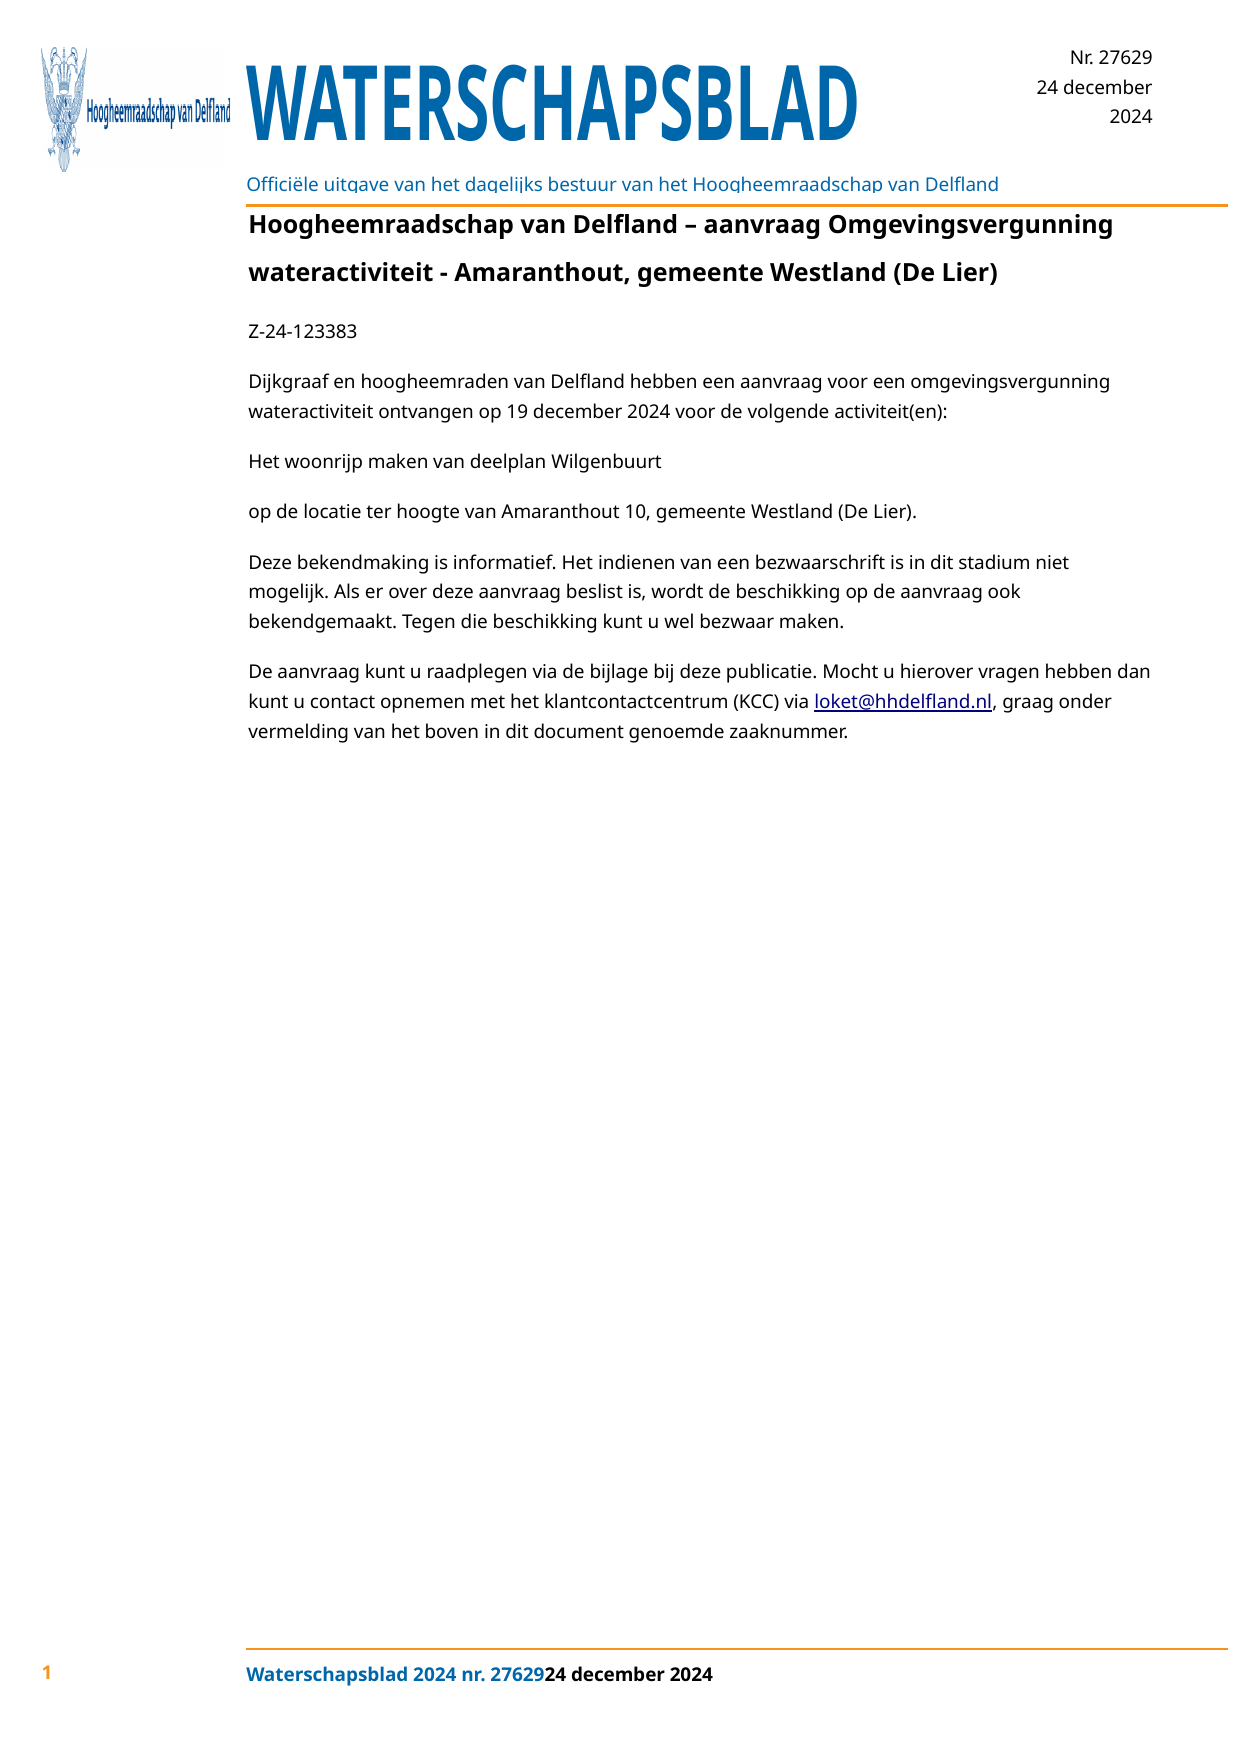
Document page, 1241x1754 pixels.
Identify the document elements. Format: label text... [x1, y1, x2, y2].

text Dijkgraaf en hoogheemraden van Delfland hebben een aanvraag voor een omgevingsvergunning wateractiviteit ontvangen op 19 december 2024 voor de volgende activiteit(en): [248, 368, 1152, 424]
text De aanvraag kunt u raadplegen via de bijlage bij deze publicatie. Mocht u hierover vragen hebben dan kunt u contact opnemen met het klantcontactcentrum (KCC) via loket@hhdelfland.nl, graag onder vermelding van het boven in dit document genoemde zaaknummer. [248, 659, 1152, 744]
text Deze bekendmaking is informatief. Het indienen van een bezwaarschrift is in dit stadium niet mogelijk. Als er over deze aanvraag beslist is, wordt de beschikking op de aanvraag ook bekendgemaakt. Tegen die beschikking kunt u wel bezwaar maken. [248, 549, 1152, 634]
picture [41, 47, 231, 172]
text op de locatie ter hoogte van Amaranthout 10, gemeente Westland (De Lier). [248, 499, 1152, 524]
text Het woonrijp maken van deelplan Wilgenbuurt [248, 448, 1152, 474]
text Hoogheemraadschap van Delfland – aanvraag Omgevingsvergunning wateractiviteit - Amaranthout, gemeente Westland (De Lier) [248, 207, 1152, 288]
text Z-24-123383 [248, 318, 1152, 344]
